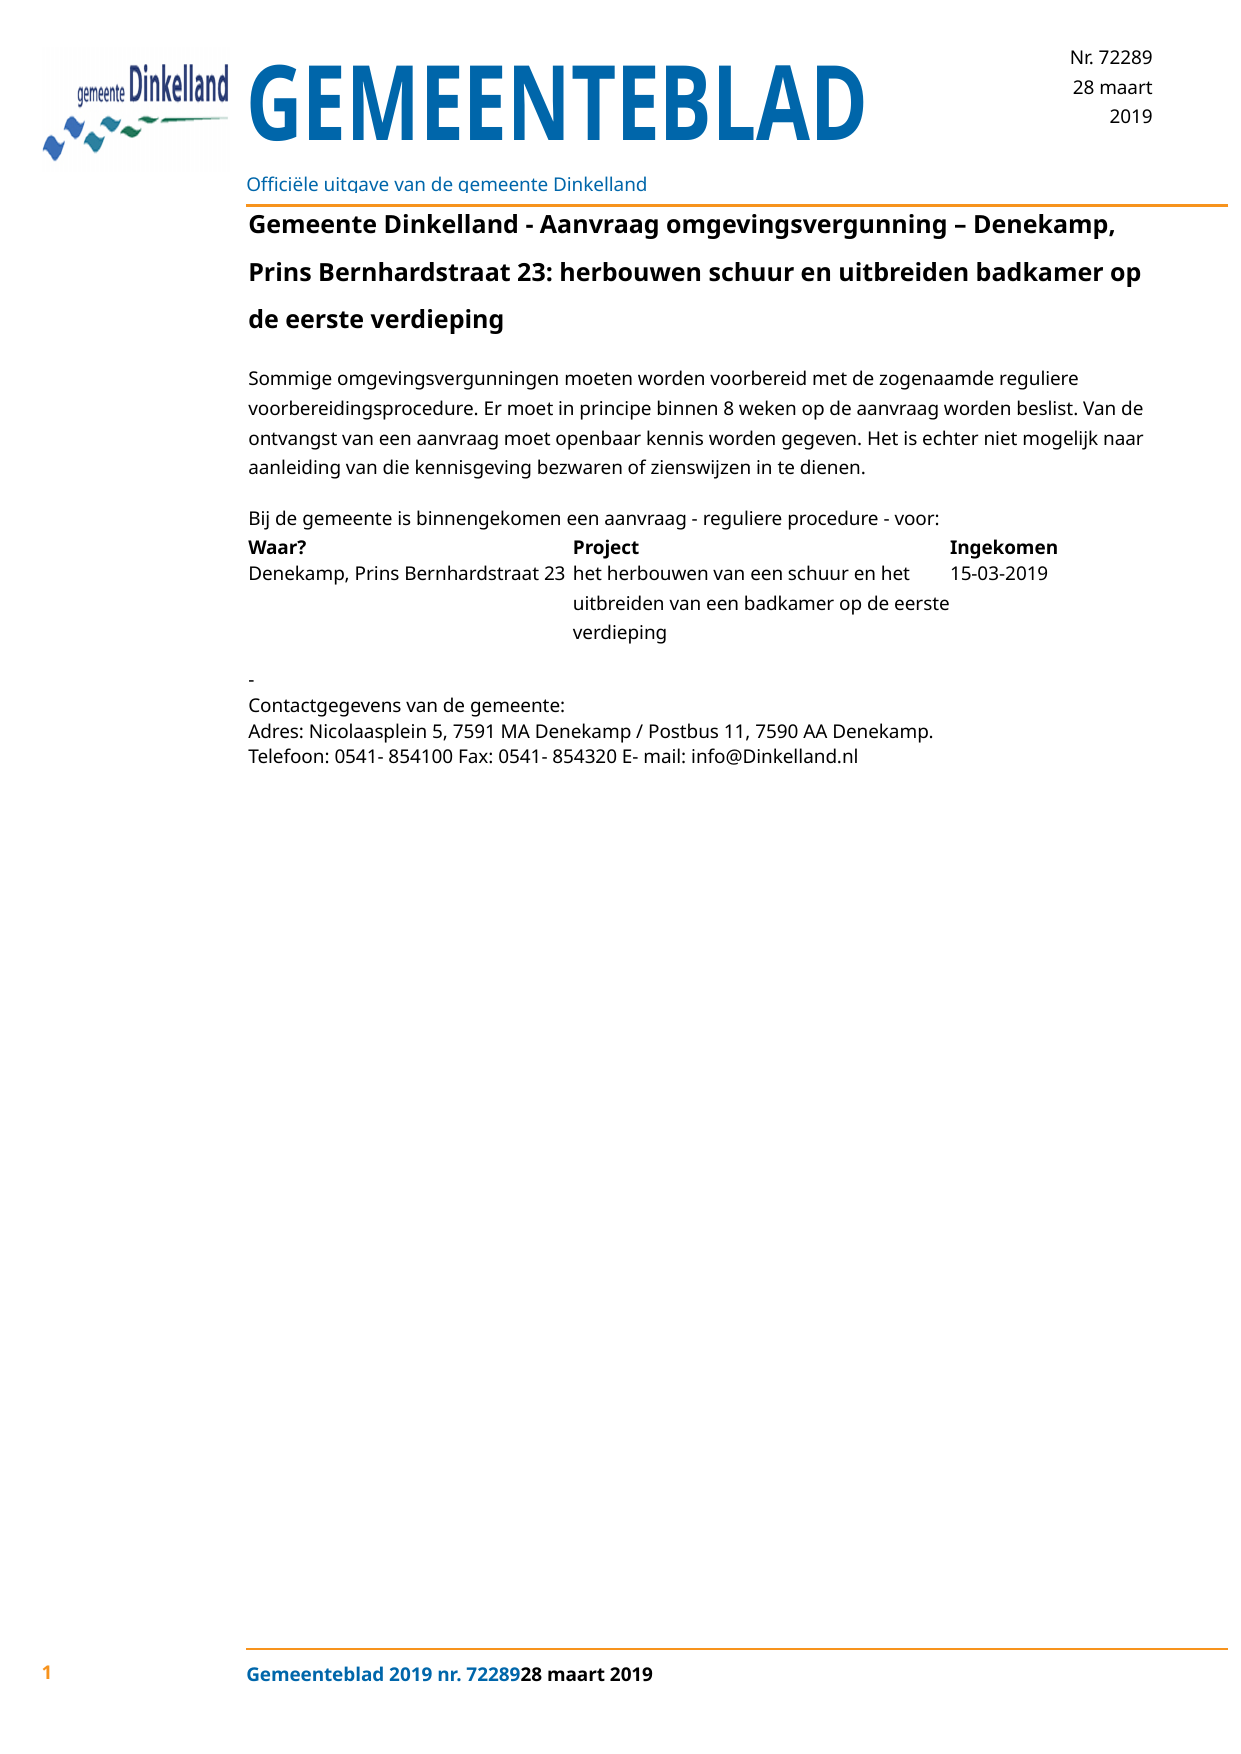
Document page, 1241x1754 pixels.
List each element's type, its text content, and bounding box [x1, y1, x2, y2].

text Adres: Nicolaasplein 5, 7591 MA Denekamp / Postbus 11, 7590 AA Denekamp. [248, 718, 1152, 744]
table_cell Denekamp, Prins Bernhardstraat 23 [248, 560, 573, 645]
table_cell het herbouwen van een schuur en het uitbreiden van een badkamer op de eerste verdieping [573, 560, 950, 645]
text Contactgegevens van de gemeente: [248, 692, 1152, 718]
picture [41, 47, 231, 172]
text Sommige omgevingsvergunningen moeten worden voorbereid met de zogenaamde reguliere voorbereidingsprocedure. Er moet in principe binnen 8 weken op de aanvraag worden beslist. Van de ontvangst van een aanvraag moet openbaar kennis worden gegeven. Het is echter niet mogelijk naar aanleiding van die kennisgeving bezwaren of zienswijzen in te dienen. [248, 366, 1152, 480]
text Telefoon: 0541- 854100 Fax: 0541- 854320 E- mail: info@Dinkelland.nl [248, 744, 1152, 769]
table_header Project [573, 534, 950, 560]
table_header Waar? [248, 534, 573, 560]
text - [248, 666, 1152, 692]
table_header Ingekomen [950, 534, 1152, 560]
table_cell 15-03-2019 [950, 560, 1152, 645]
text Bij de gemeente is binnengekomen een aanvraag - reguliere procedure - voor: [248, 505, 1152, 530]
text Gemeente Dinkelland - Aanvraag omgevingsvergunning – Denekamp, Prins Bernhardstraat 23: herbouwen schuur en uitbreiden badkamer op de eerste verdieping [248, 207, 1152, 336]
